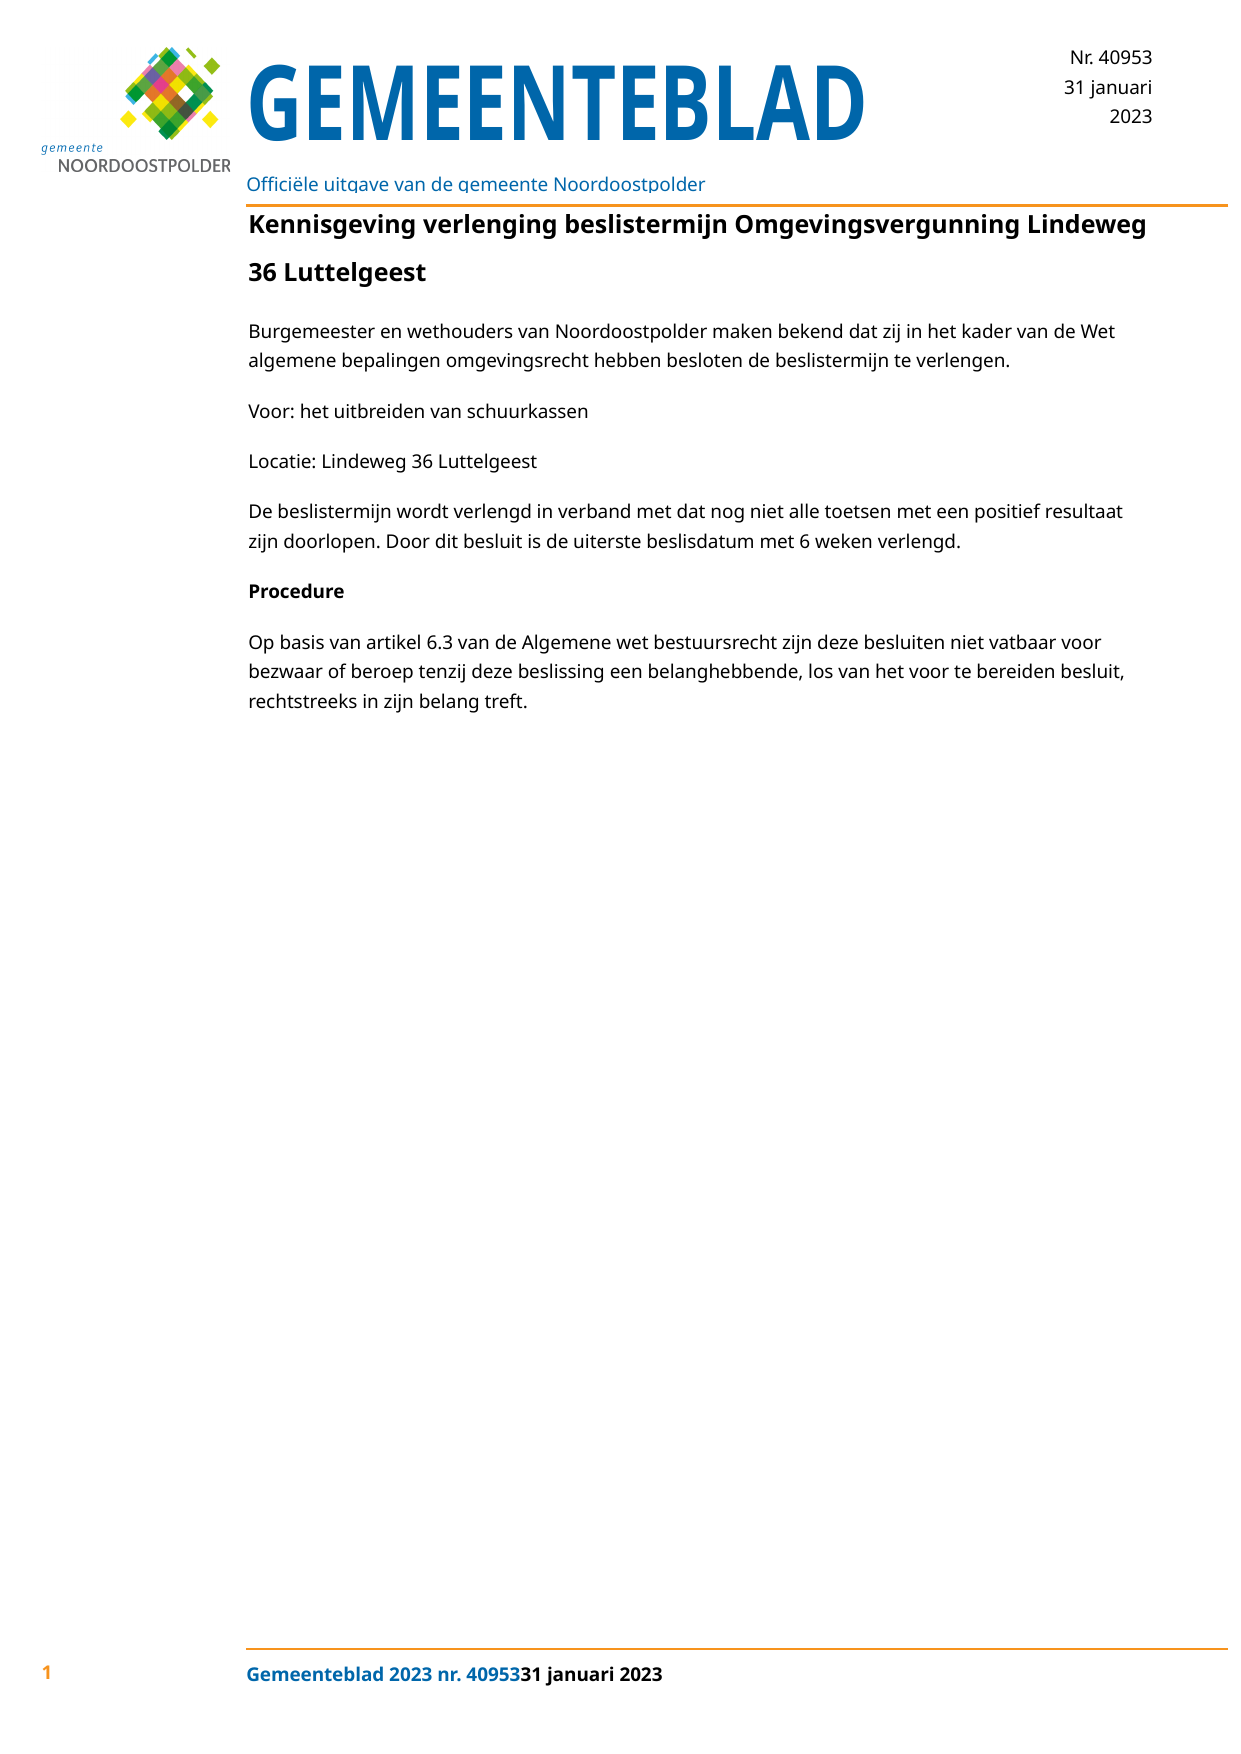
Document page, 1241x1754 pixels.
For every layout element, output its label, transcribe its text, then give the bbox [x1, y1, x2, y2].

text Procedure [248, 579, 1152, 604]
text Locatie: Lindeweg 36 Luttelgeest [248, 448, 1152, 474]
text Op basis van artikel 6.3 van de Algemene wet bestuursrecht zijn deze besluiten niet vatbaar voor bezwaar of beroep tenzij deze beslissing een belanghebbende, los van het voor te bereiden besluit, rechtstreeks in zijn belang treft. [248, 629, 1152, 714]
picture [41, 47, 231, 172]
text Kennisgeving verlenging beslistermijn Omgevingsvergunning Lindeweg 36 Luttelgeest [248, 207, 1152, 288]
text Burgemeester en wethouders van Noordoostpolder maken bekend dat zij in het kader van de Wet algemene bepalingen omgevingsrecht hebben besloten de beslistermijn te verlengen. [248, 318, 1152, 373]
text Voor: het uitbreiden van schuurkassen [248, 398, 1152, 424]
text De beslistermijn wordt verlengd in verband met​ ​​dat nog niet alle toetsen met een positief resultaat zijn doorlopen. Door dit besluit is de uiterste beslisdatum met 6 weken verlengd. [248, 499, 1152, 554]
